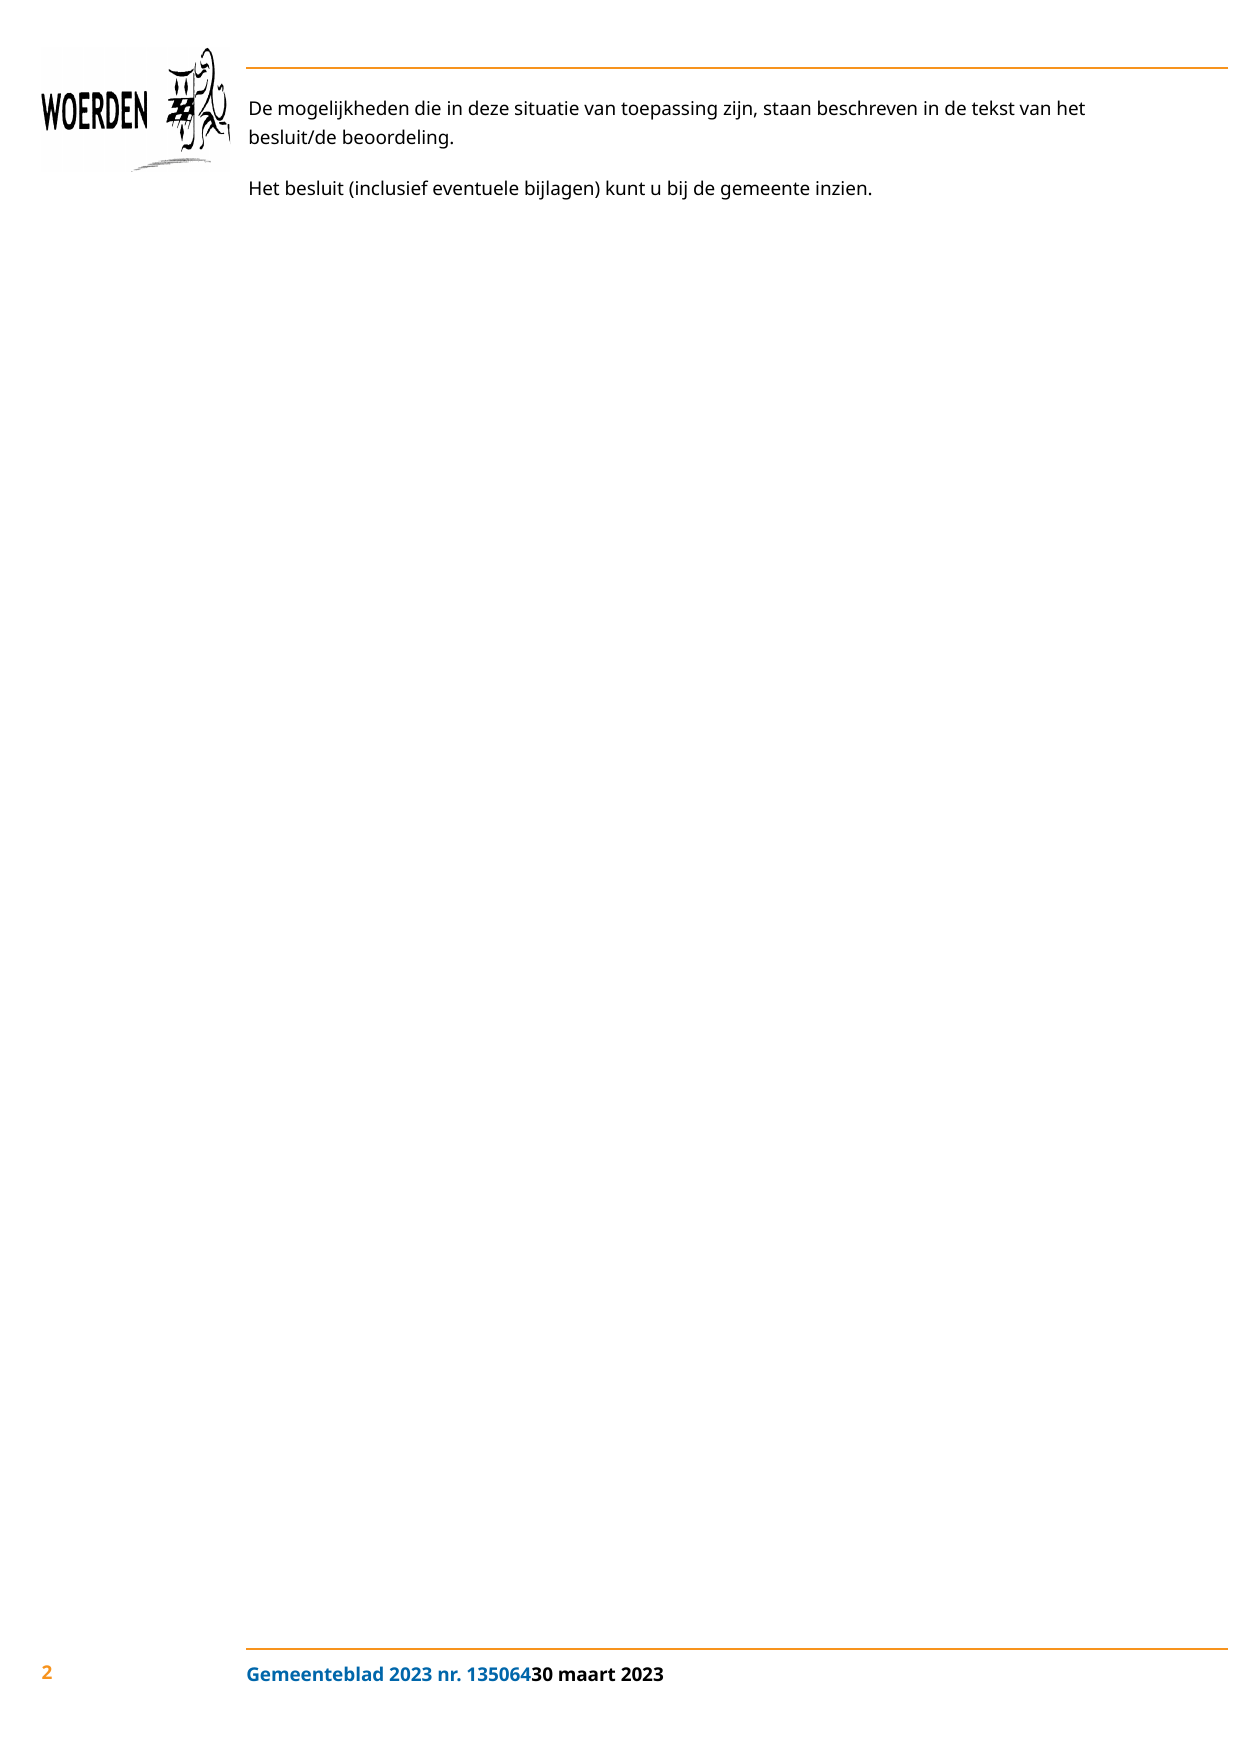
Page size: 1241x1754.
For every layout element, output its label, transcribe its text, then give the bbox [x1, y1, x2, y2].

picture [41, 47, 231, 172]
text De mogelijkheden die in deze situatie van toepassing zijn, staan beschreven in de tekst van het besluit/de beoordeling. [248, 95, 1152, 150]
text Het besluit (inclusief eventuele bijlagen) kunt u bij de gemeente inzien. [248, 175, 1152, 201]
